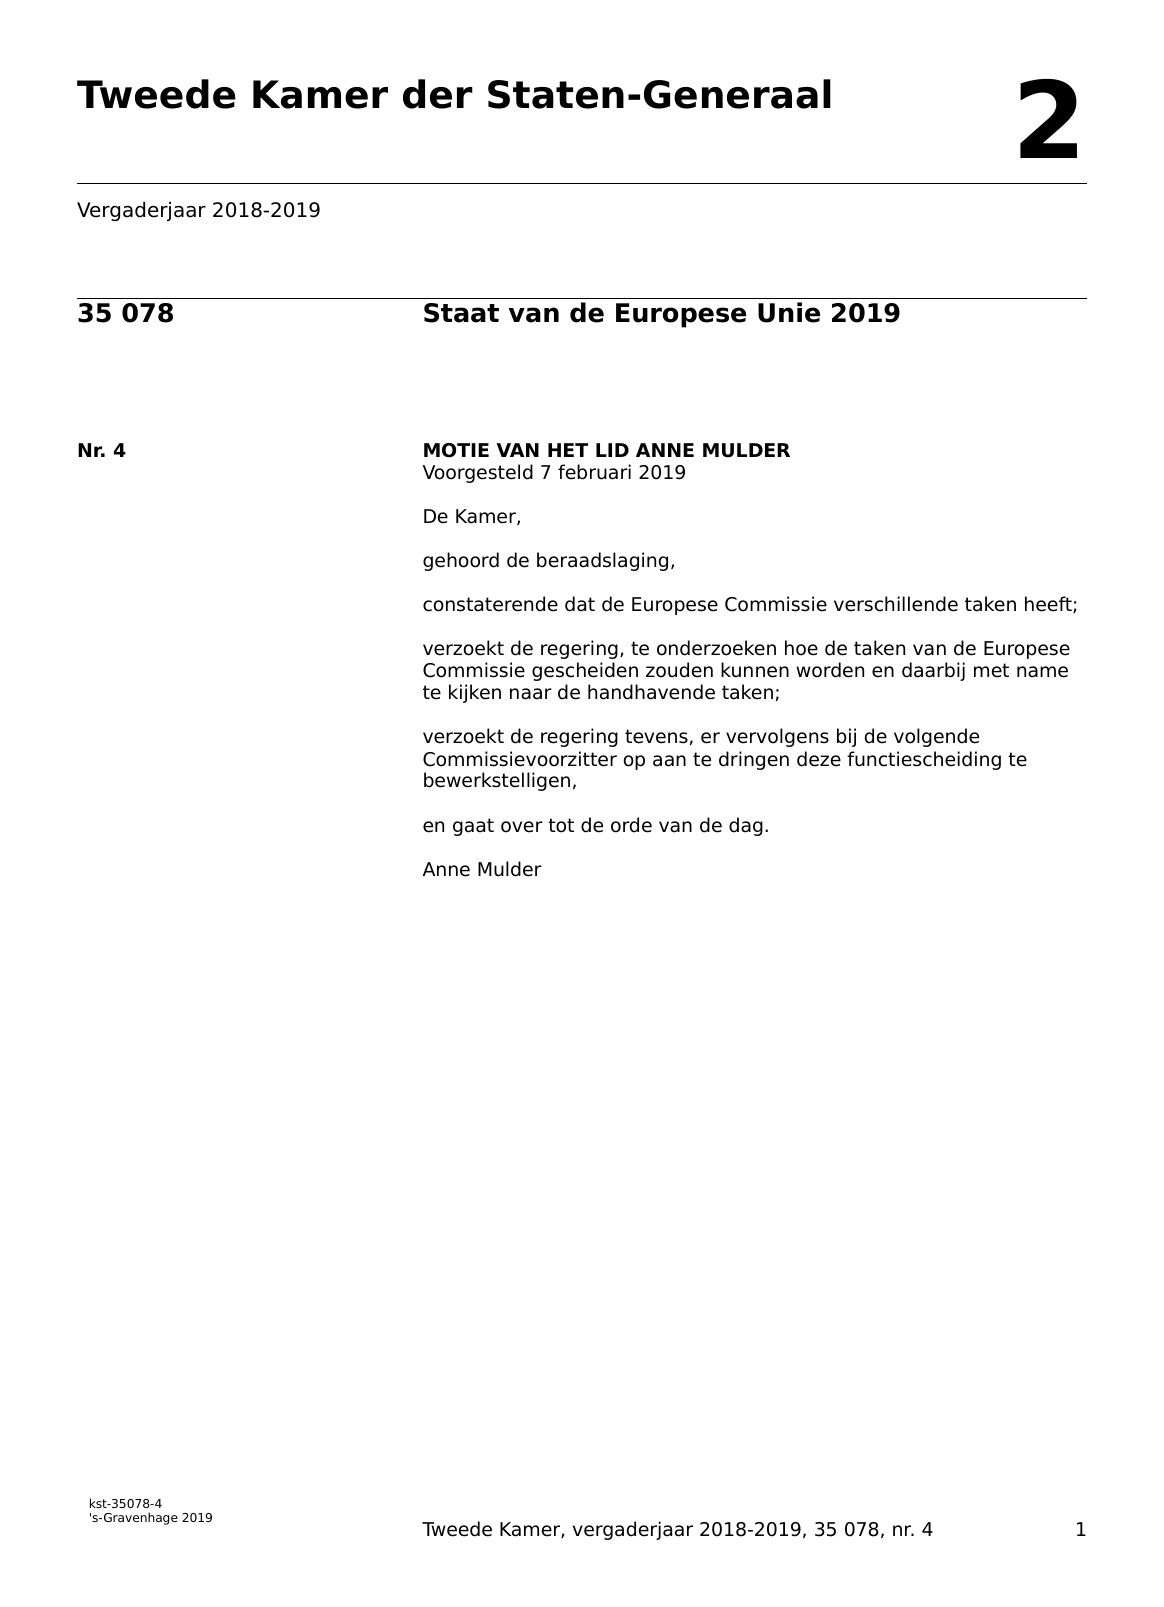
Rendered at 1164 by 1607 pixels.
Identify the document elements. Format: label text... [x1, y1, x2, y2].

text 's-Gravenhage 2019 [88, 1511, 323, 1525]
table_header 2 [886, 59, 1087, 183]
text en gaat over tot de orde van de dag. [422, 814, 1087, 837]
text Voorgesteld 7 februari 2019 [422, 462, 1087, 484]
subtitle 35 078 Staat van de Europese Unie 2019 [77, 299, 1087, 329]
text kst-35078-4 [88, 1497, 323, 1511]
table_header Tweede Kamer der Staten-Generaal [77, 59, 886, 183]
text De Kamer, [422, 506, 1087, 528]
subtitle Nr. 4 MOTIE VAN HET LID ANNE MULDER [77, 440, 1087, 462]
text Anne Mulder [422, 859, 1087, 881]
text gehoord de beraadslaging, [422, 550, 1087, 572]
text verzoekt de regering, te onderzoeken hoe de taken van de Europese Commissie gescheiden zouden kunnen worden en daarbij met name te kijken naar de handhavende taken; [422, 638, 1087, 704]
table_cell Vergaderjaar 2018-2019 [77, 184, 1087, 298]
text constaterende dat de Europese Commissie verschillende taken heeft; [422, 594, 1087, 616]
text verzoekt de regering tevens, er vervolgens bij de volgende Commissievoorzitter op aan te dringen deze functiescheiding te bewerkstelligen, [422, 726, 1087, 792]
